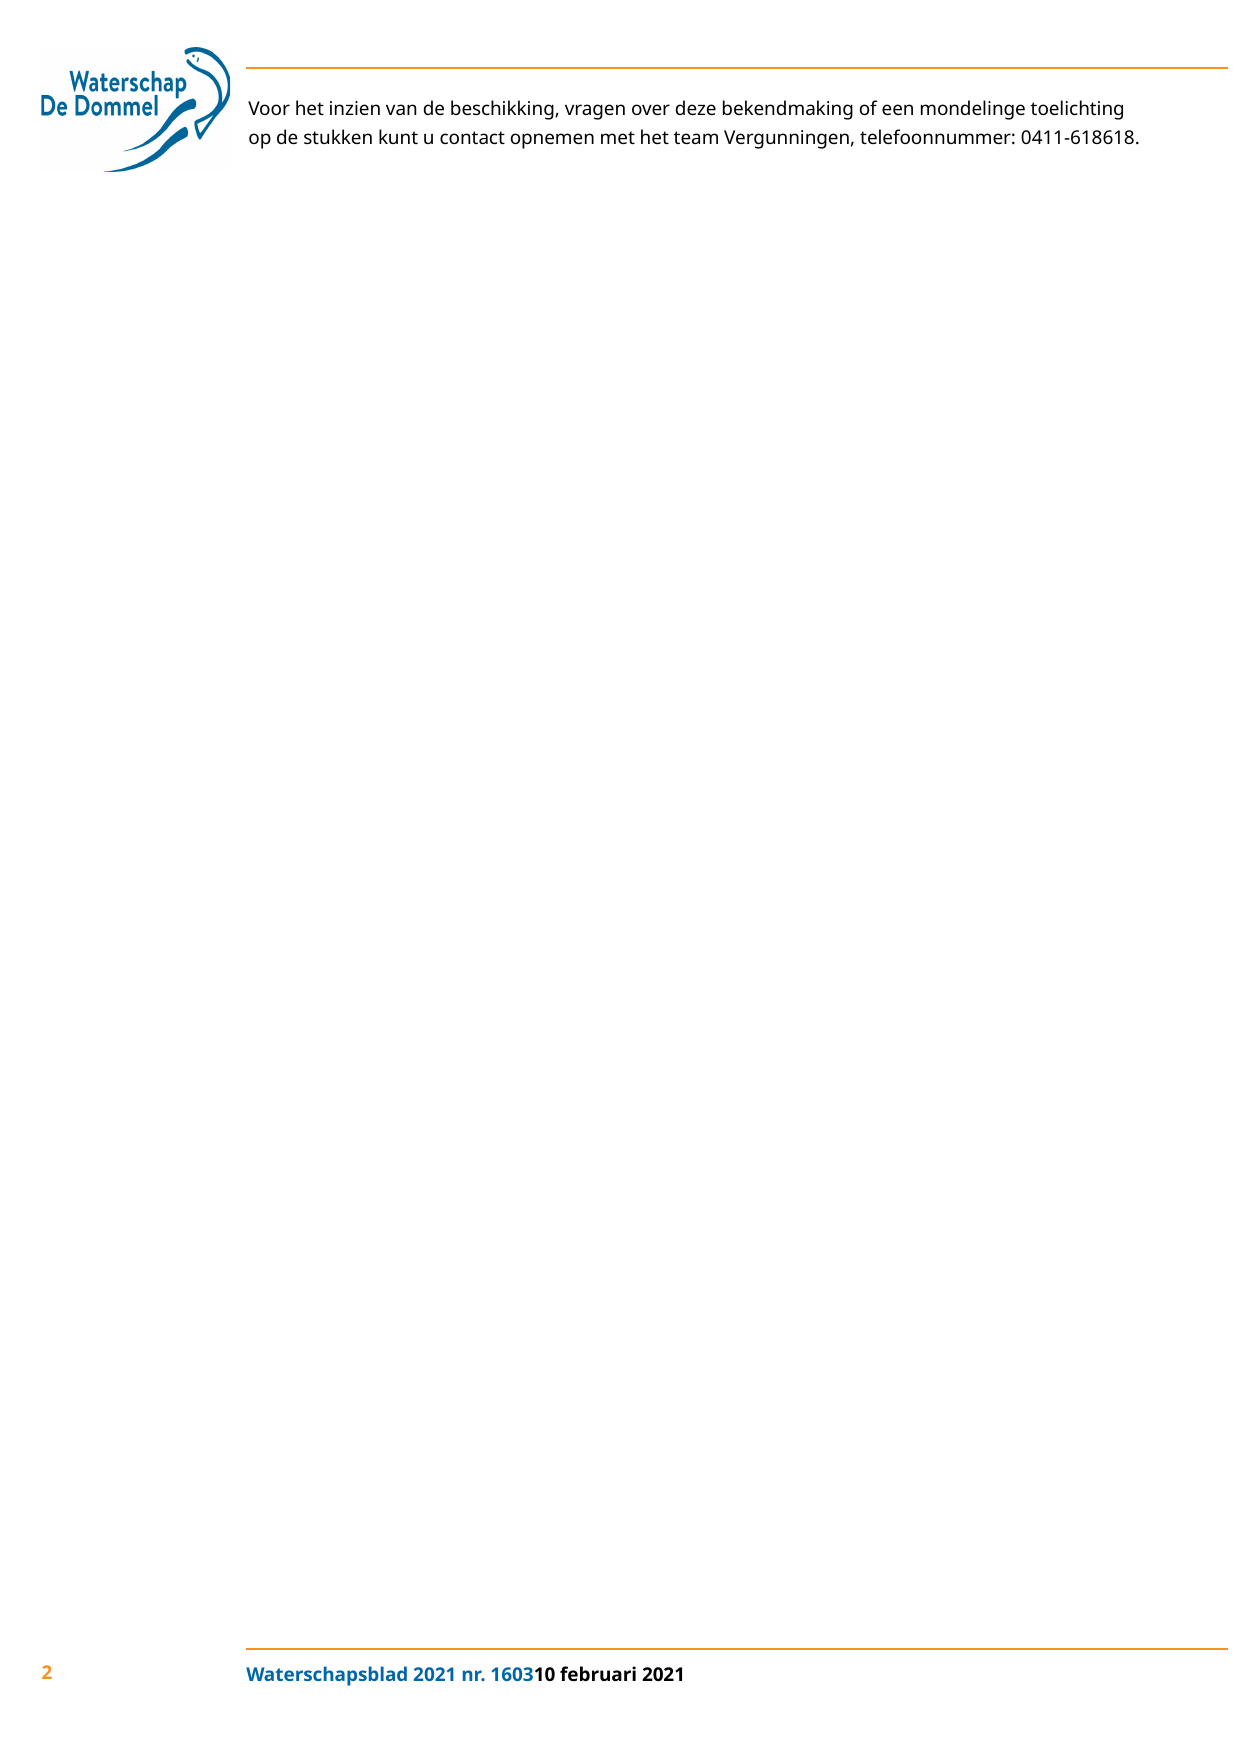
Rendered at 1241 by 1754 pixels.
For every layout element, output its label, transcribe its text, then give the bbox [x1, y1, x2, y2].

picture [45, 99, 51, 111]
text Voor het inzien van de beschikking, vragen over deze bekendmaking of een mondelinge toelichting op de stukken kunt u contact opnemen met het team Vergunningen, telefoonnummer: 0411-618618. [248, 95, 1152, 150]
picture [204, 47, 231, 76]
picture [41, 47, 231, 172]
picture [198, 118, 210, 131]
